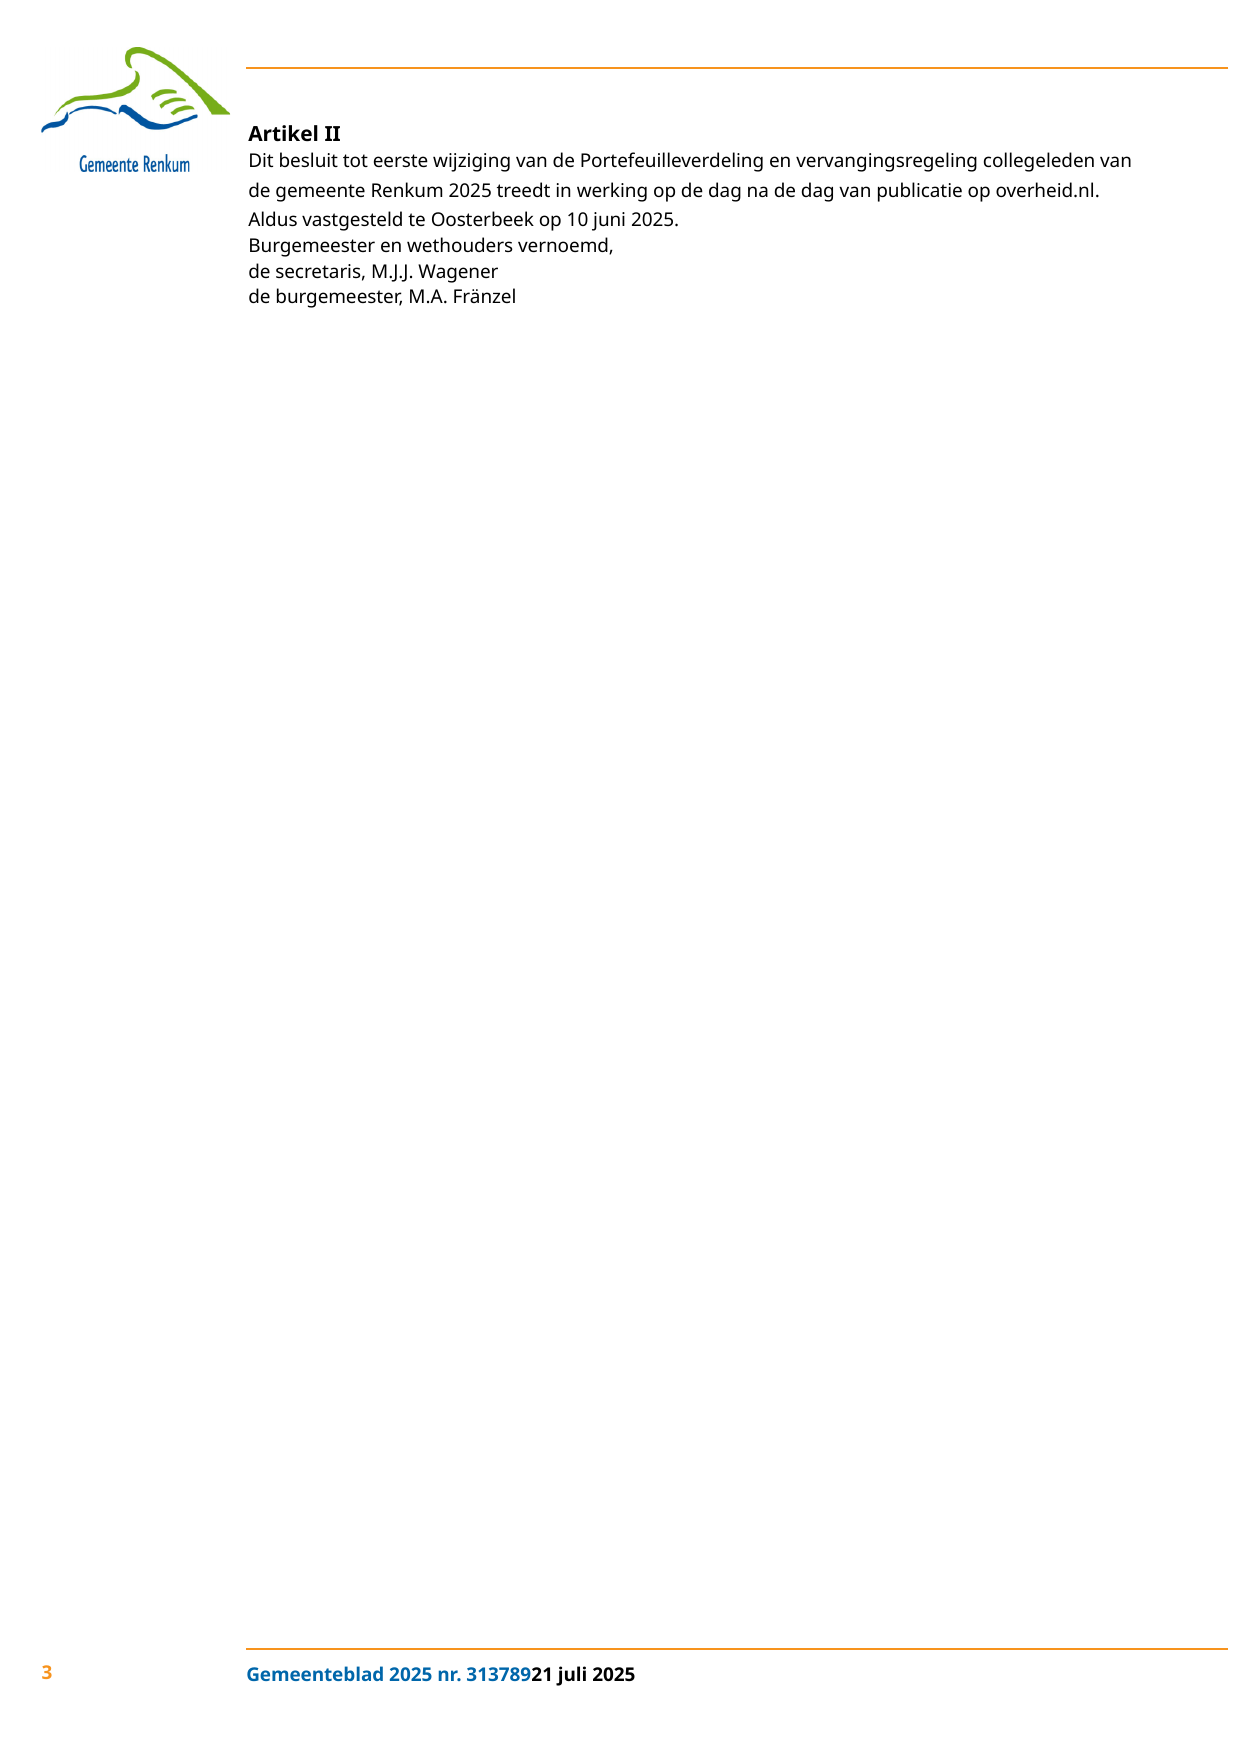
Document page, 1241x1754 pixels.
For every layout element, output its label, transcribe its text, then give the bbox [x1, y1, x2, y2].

text Burgemeester en wethouders vernoemd, [248, 232, 1152, 258]
picture [41, 47, 231, 172]
text Aldus vastgesteld te Oosterbeek op 10 juni 2025. [248, 206, 1152, 232]
text de burgemeester, M.A. Fränzel [248, 284, 1152, 309]
text Dit besluit tot eerste wijziging van de Portefeuilleverdeling en vervangingsregeling collegeleden van de gemeente Renkum 2025 treedt in werking op de dag na de dag van publicatie op overheid.nl. [248, 147, 1152, 203]
text Artikel II [248, 119, 1152, 147]
text de secretaris, M.J.J. Wagener [248, 258, 1152, 284]
